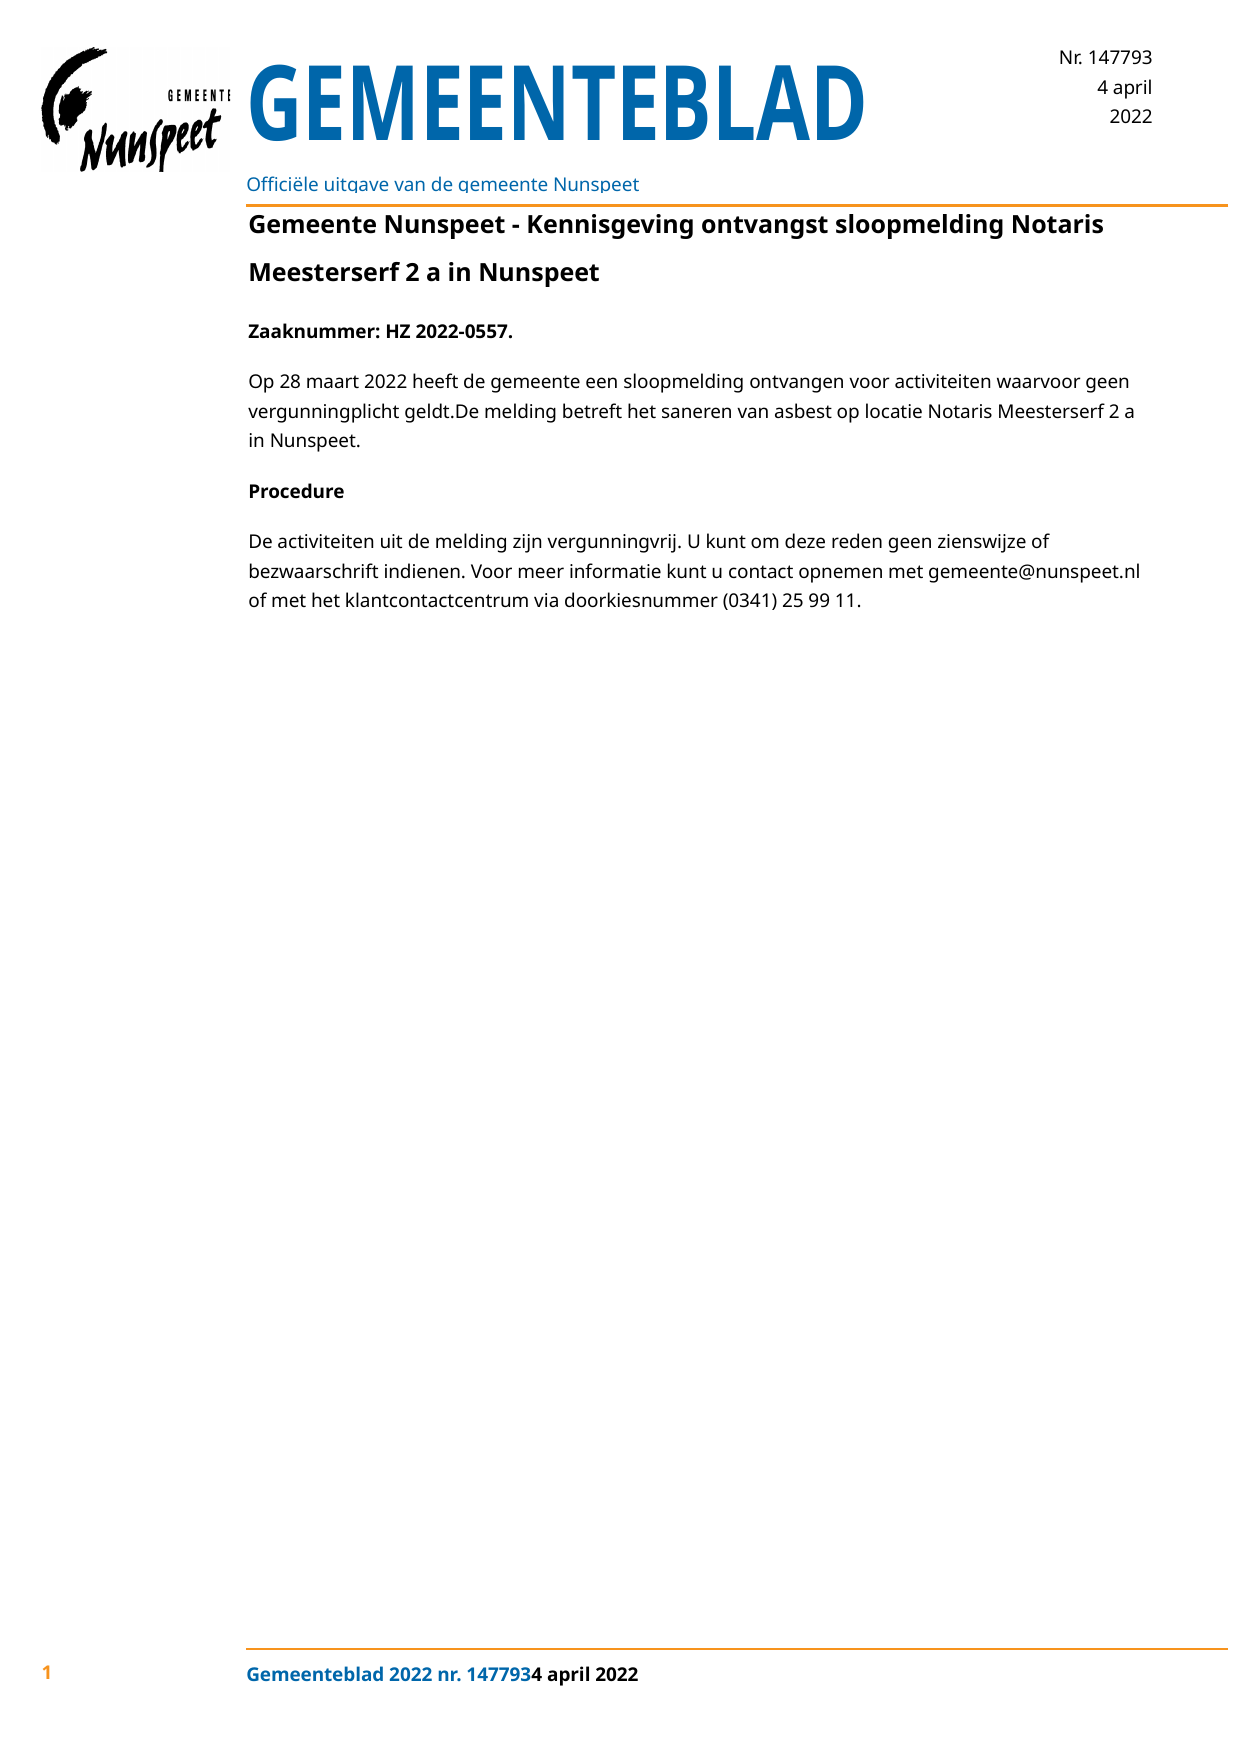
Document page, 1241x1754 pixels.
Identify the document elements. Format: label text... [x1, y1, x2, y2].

picture [41, 47, 231, 172]
text Op 28 maart 2022 heeft de gemeente een sloopmelding ontvangen voor activiteiten waarvoor geen vergunningplicht geldt.De melding betreft het saneren van asbest op locatie Notaris Meesterserf 2 a in Nunspeet. [248, 368, 1152, 453]
text Zaaknummer: HZ 2022-0557. [248, 318, 1152, 344]
text Gemeente Nunspeet - Kennisgeving ontvangst sloopmelding Notaris Meesterserf 2 a in Nunspeet [248, 207, 1152, 288]
text Procedure [248, 478, 1152, 504]
text De activiteiten uit de melding zijn vergunningvrij. U kunt om deze reden geen zienswijze of bezwaarschrift indienen. Voor meer informatie kunt u contact opnemen met gemeente@nunspeet.nl of met het klantcontactcentrum via doorkiesnummer (0341) 25 99 11. [248, 528, 1152, 613]
